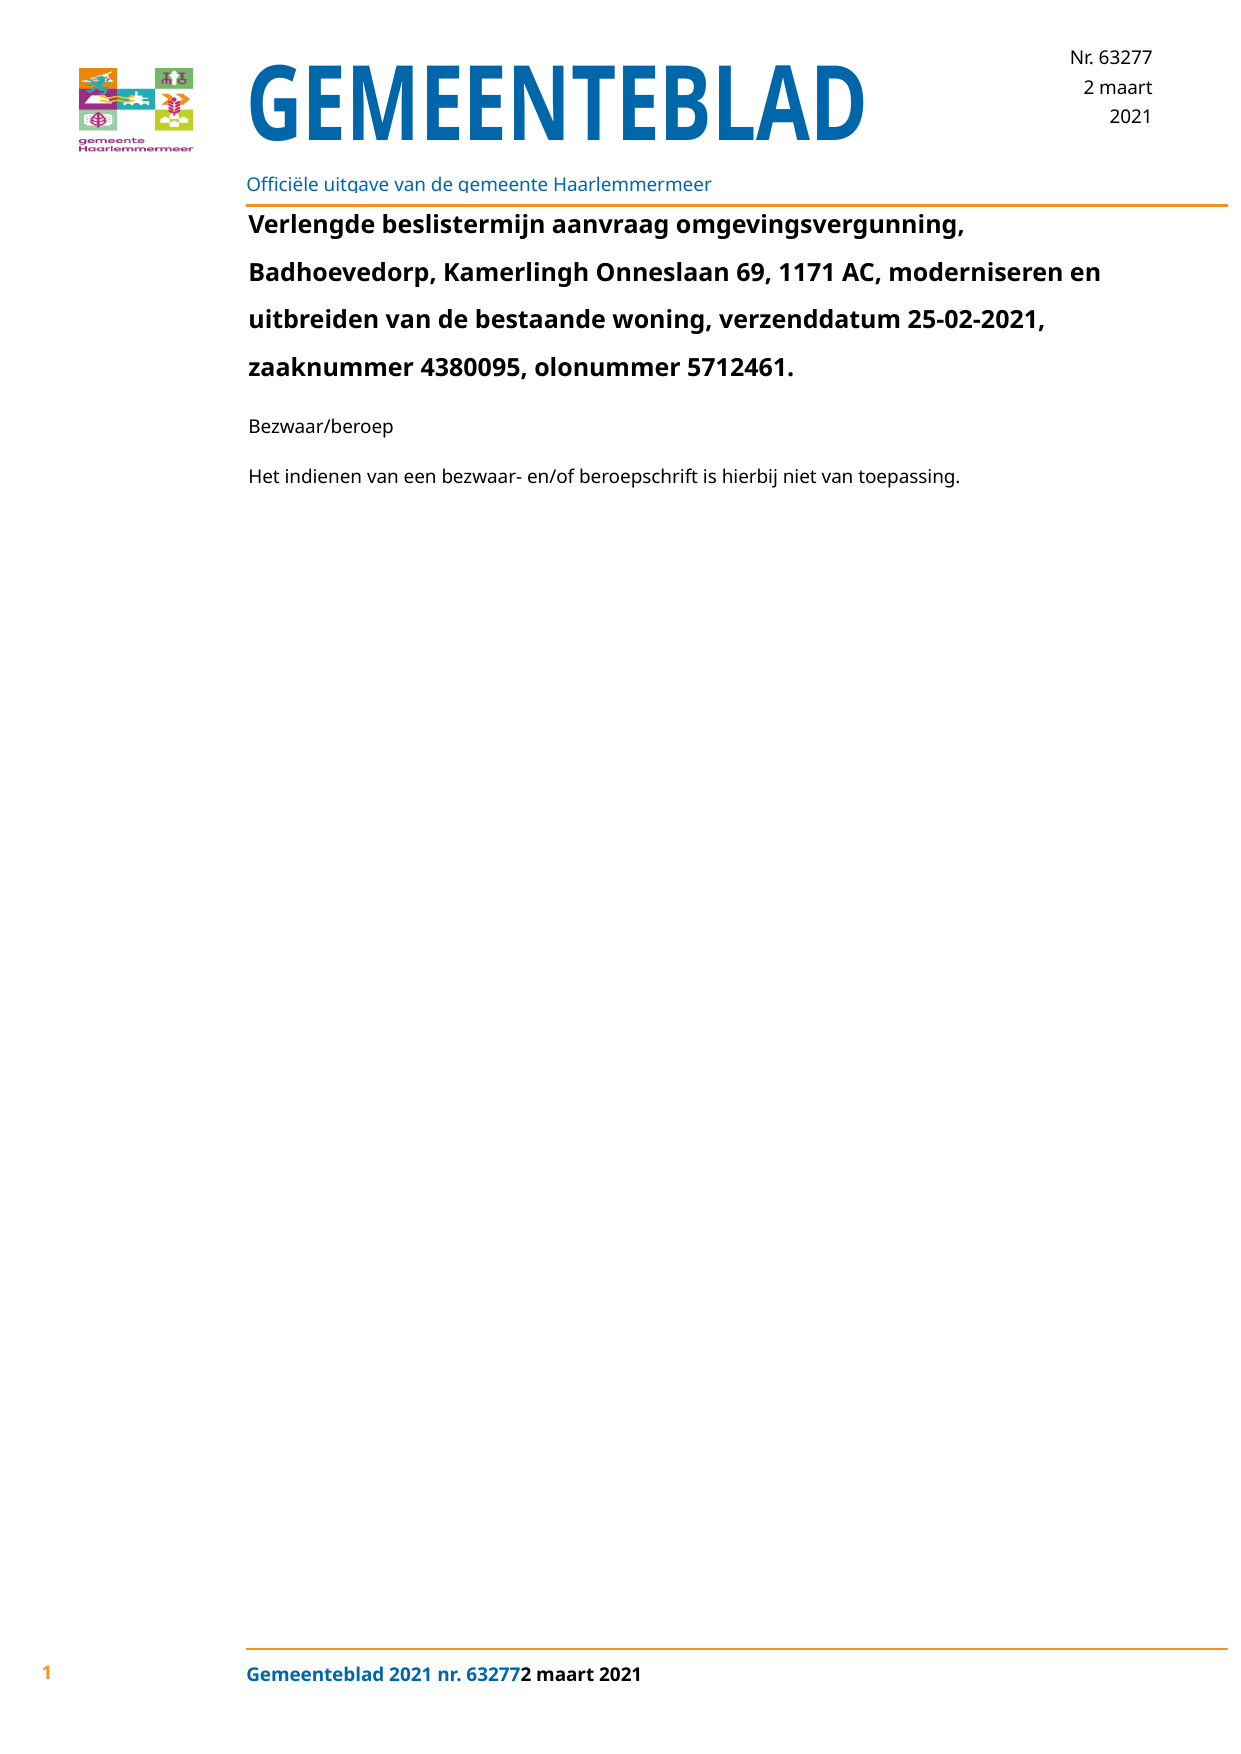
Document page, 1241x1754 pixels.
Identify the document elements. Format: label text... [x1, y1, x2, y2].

text Het indienen van een bezwaar- en/of beroepschrift is hierbij niet van toepassing. [248, 463, 1152, 489]
text Bezwaar/beroep [248, 413, 1152, 439]
text Verlengde beslistermijn aanvraag omgevingsvergunning, Badhoevedorp, Kamerlingh Onneslaan 69, 1171 AC, moderniseren en uitbreiden van de bestaande woning, verzenddatum 25-02-2021, zaaknummer 4380095, olonummer 5712461. [248, 207, 1152, 384]
picture [41, 47, 231, 172]
